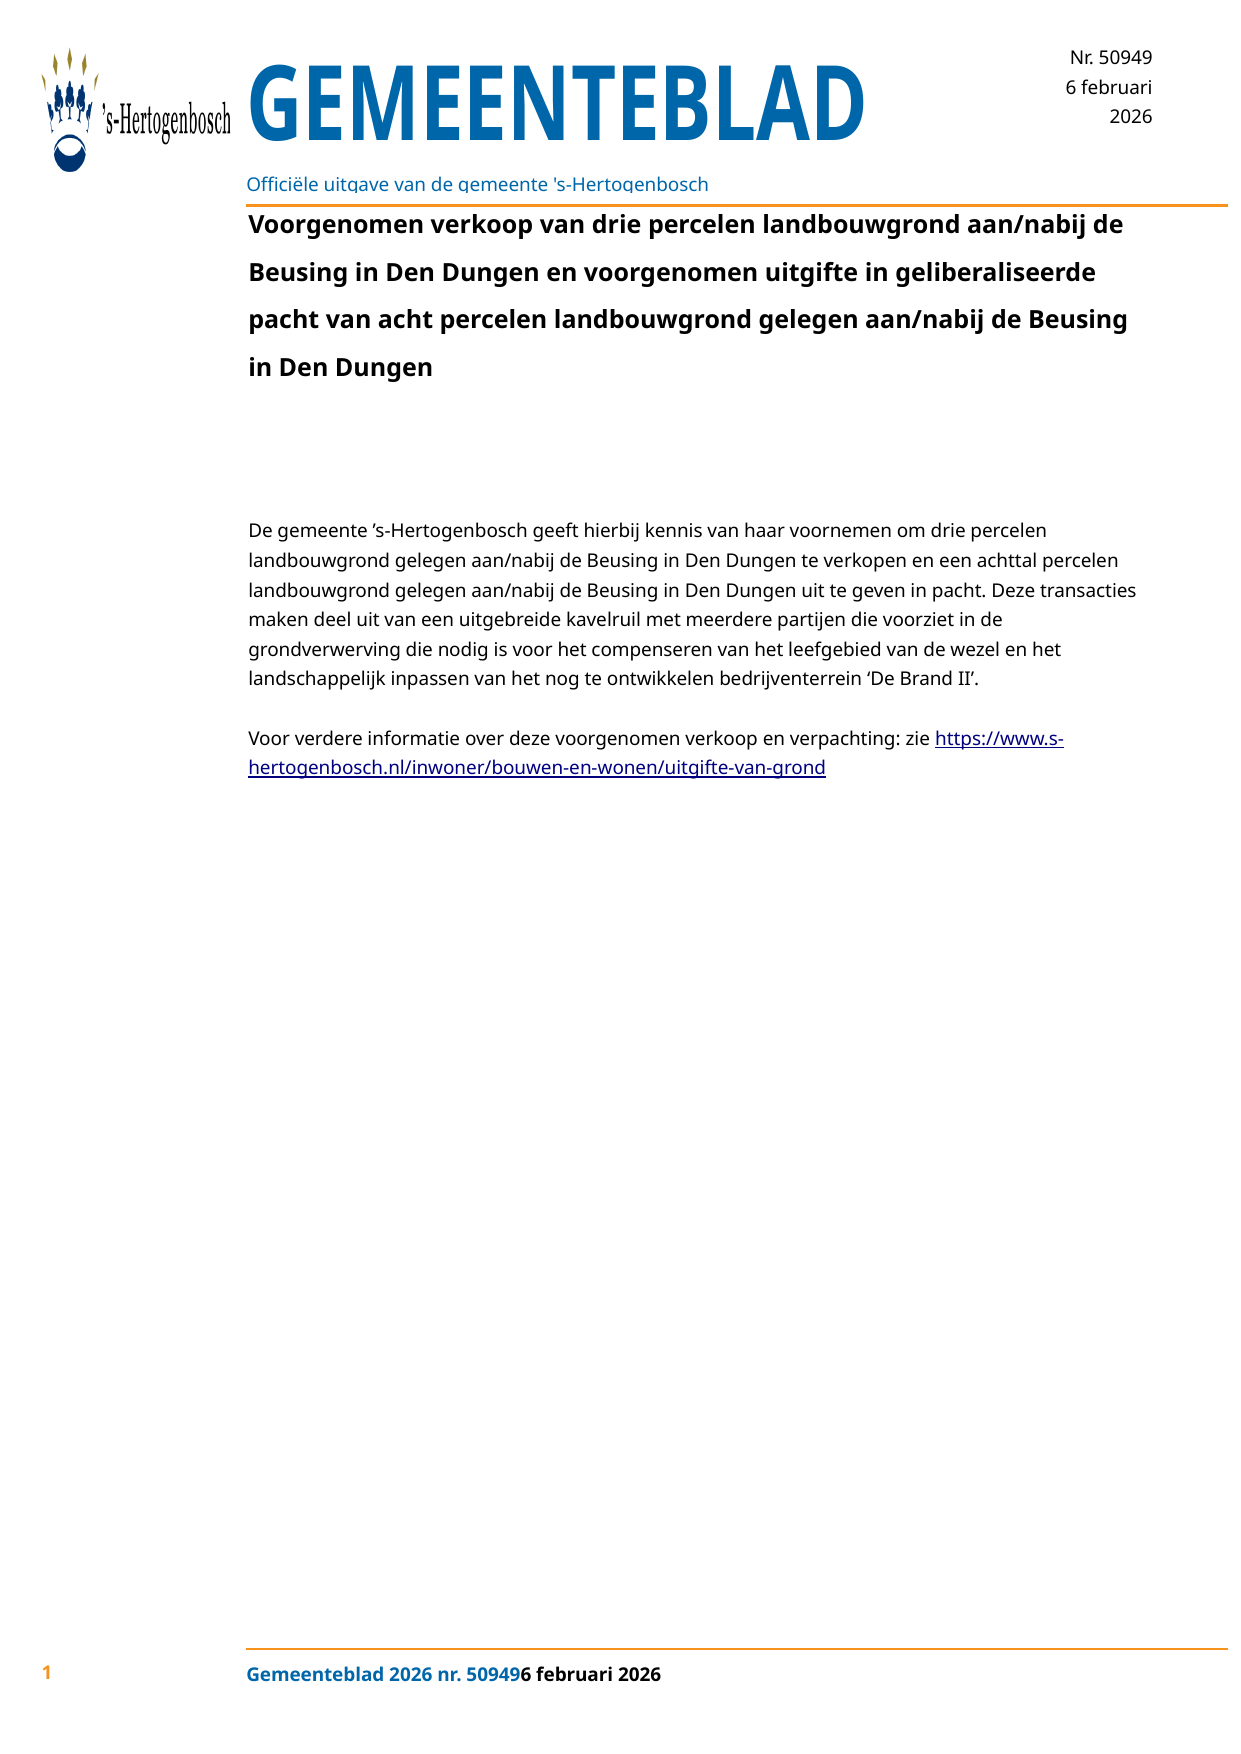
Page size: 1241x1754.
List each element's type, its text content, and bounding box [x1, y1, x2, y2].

text De gemeente ’s-Hertogenbosch geeft hierbij kennis van haar voornemen om drie percelen landbouwgrond gelegen aan/nabij de Beusing in Den Dungen te verkopen en een achttal percelen landbouwgrond gelegen aan/nabij de Beusing in Den Dungen uit te geven in pacht. Deze transacties maken deel uit van een uitgebreide kavelruil met meerdere partijen die voorziet in de grondverwerving die nodig is voor het compenseren van het leefgebied van de wezel en het landschappelijk inpassen van het nog te ontwikkelen bedrijventerrein ‘De Brand II’. [248, 518, 1152, 691]
picture [41, 47, 231, 172]
text Voorgenomen verkoop van drie percelen landbouwgrond aan/nabij de Beusing in Den Dungen en voorgenomen uitgifte in geliberaliseerde pacht van acht percelen landbouwgrond gelegen aan/nabij de Beusing in Den Dungen [248, 207, 1152, 384]
text Voor verdere informatie over deze voorgenomen verkoop en verpachting: zie https://www.s-hertogenbosch.nl/inwoner/bouwen-en-wonen/uitgifte-van-grond [248, 725, 1152, 780]
